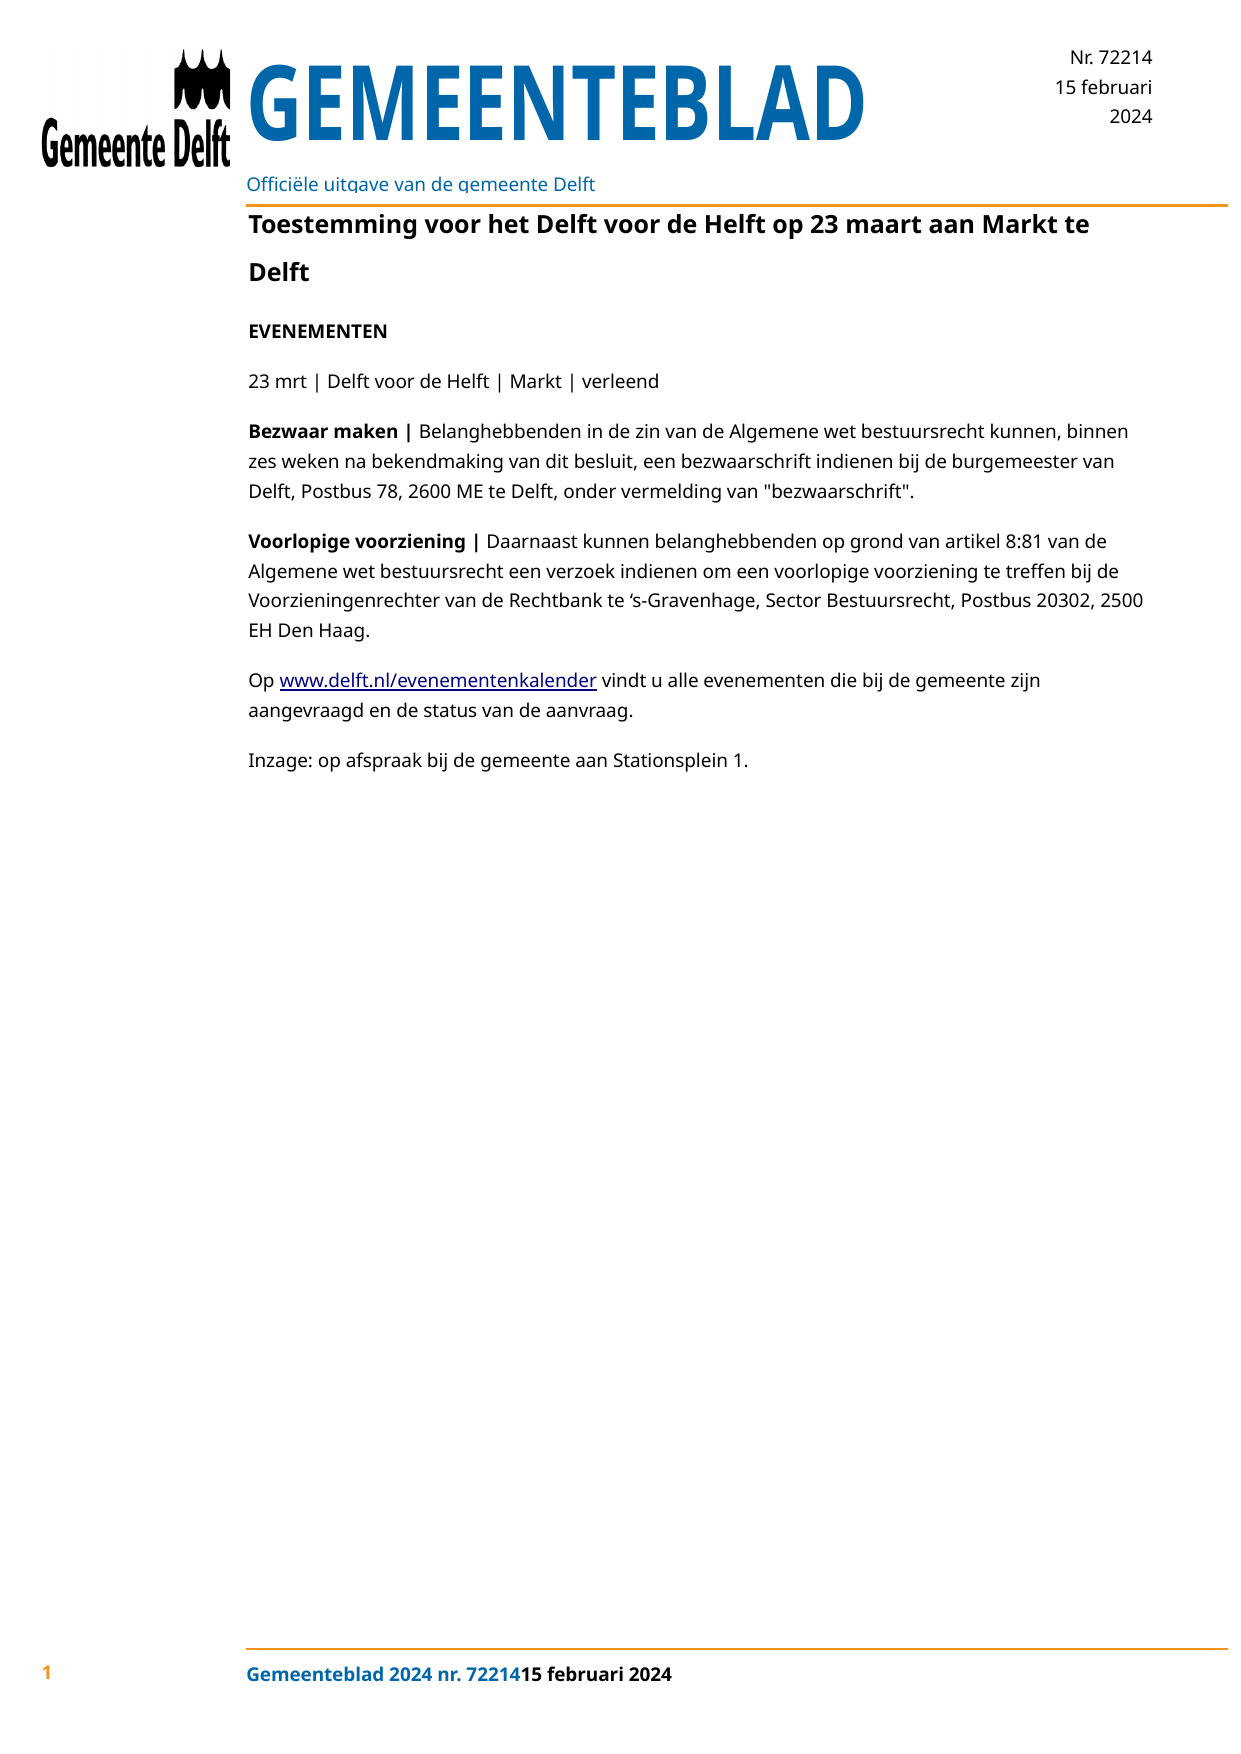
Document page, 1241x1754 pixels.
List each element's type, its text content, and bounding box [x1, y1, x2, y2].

text Bezwaar maken | Belanghebbenden in de zin van de Algemene wet bestuursrecht kunnen, binnen zes weken na bekendmaking van dit besluit, een bezwaarschrift indienen bij de burgemeester van Delft, Postbus 78, 2600 ME te Delft, onder vermelding van "bezwaarschrift". [248, 419, 1152, 504]
picture [41, 47, 231, 172]
text Voorlopige voorziening | Daarnaast kunnen belanghebbenden op grond van artikel 8:81 van de Algemene wet bestuursrecht een verzoek indienen om een voorlopige voorziening te treffen bij de Voorzieningenrechter van de Rechtbank te ‘s-Gravenhage, Sector Bestuursrecht, Postbus 20302, 2500 EH Den Haag. [248, 528, 1152, 643]
text EVENEMENTEN [248, 318, 1152, 344]
text Toestemming voor het Delft voor de Helft op 23 maart aan Markt te Delft [248, 207, 1152, 288]
text Inzage: op afspraak bij de gemeente aan Stationsplein 1. [248, 747, 1152, 773]
text 23 mrt | Delft voor de Helft | Markt | verleend [248, 368, 1152, 394]
text Op www.delft.nl/evenementenkalender vindt u alle evenementen die bij de gemeente zijn aangevraagd en de status van de aanvraag. [248, 667, 1152, 723]
